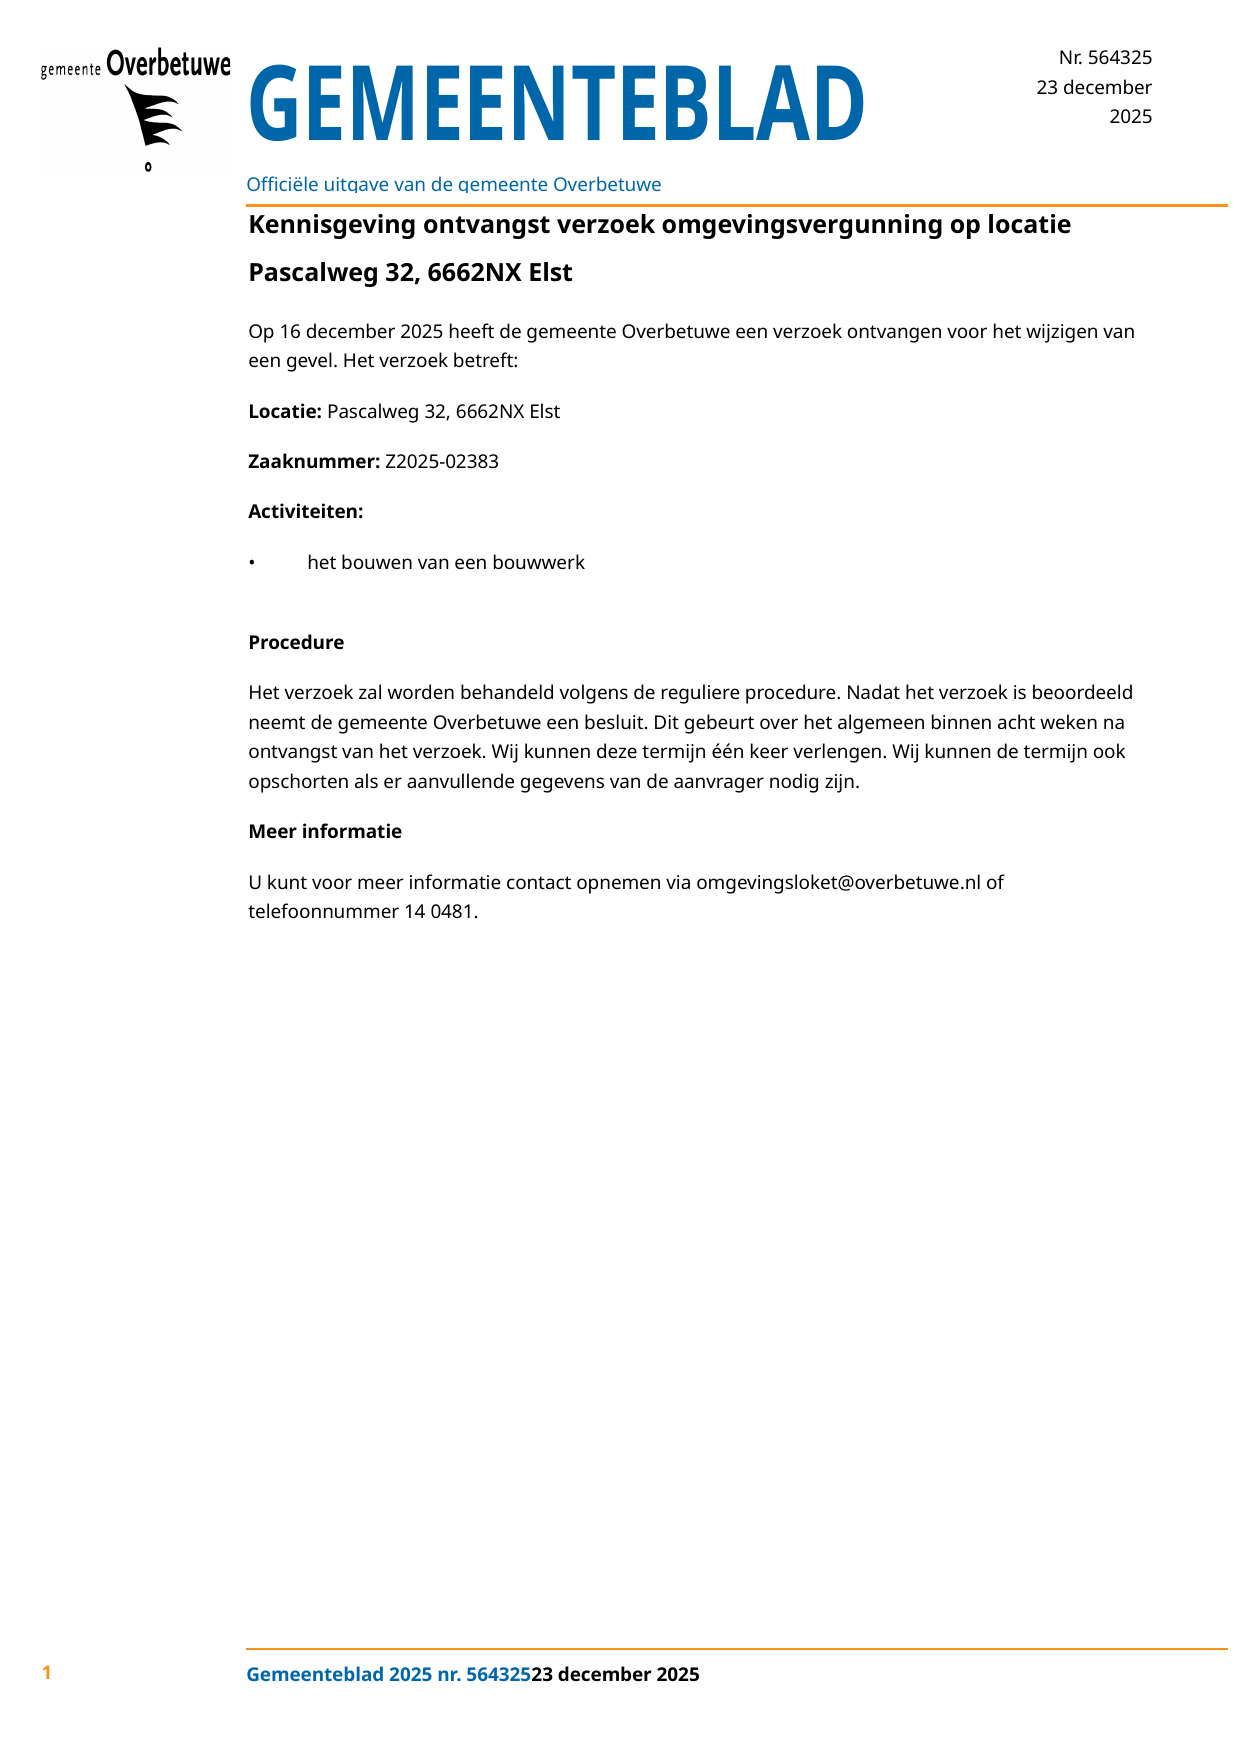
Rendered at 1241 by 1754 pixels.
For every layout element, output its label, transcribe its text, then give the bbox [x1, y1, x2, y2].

list het bouwen van een bouwwerk [248, 549, 1152, 575]
text Kennisgeving ontvangst verzoek omgevingsvergunning op locatie Pascalweg 32, 6662NX Elst [248, 207, 1152, 288]
text Locatie: Pascalweg 32, 6662NX Elst [248, 398, 1152, 424]
text Op 16 december 2025 heeft de gemeente Overbetuwe een verzoek ontvangen voor het wijzigen van een gevel. Het verzoek betreft: [248, 318, 1152, 373]
text Procedure [248, 629, 1152, 655]
text Meer informatie [248, 819, 1152, 844]
text Activiteiten: [248, 499, 1152, 524]
text Zaaknummer: Z2025-02383 [248, 448, 1152, 474]
picture [41, 47, 231, 172]
text U kunt voor meer informatie contact opnemen via omgevingsloket@overbetuwe.nl of telefoonnummer 14 0481. [248, 869, 1152, 924]
text Het verzoek zal worden behandeld volgens de reguliere procedure. Nadat het verzoek is beoordeeld neemt de gemeente Overbetuwe een besluit. Dit gebeurt over het algemeen binnen acht weken na ontvangst van het verzoek. Wij kunnen deze termijn één keer verlengen. Wij kunnen de termijn ook opschorten als er aanvullende gegevens van de aanvrager nodig zijn. [248, 679, 1152, 794]
